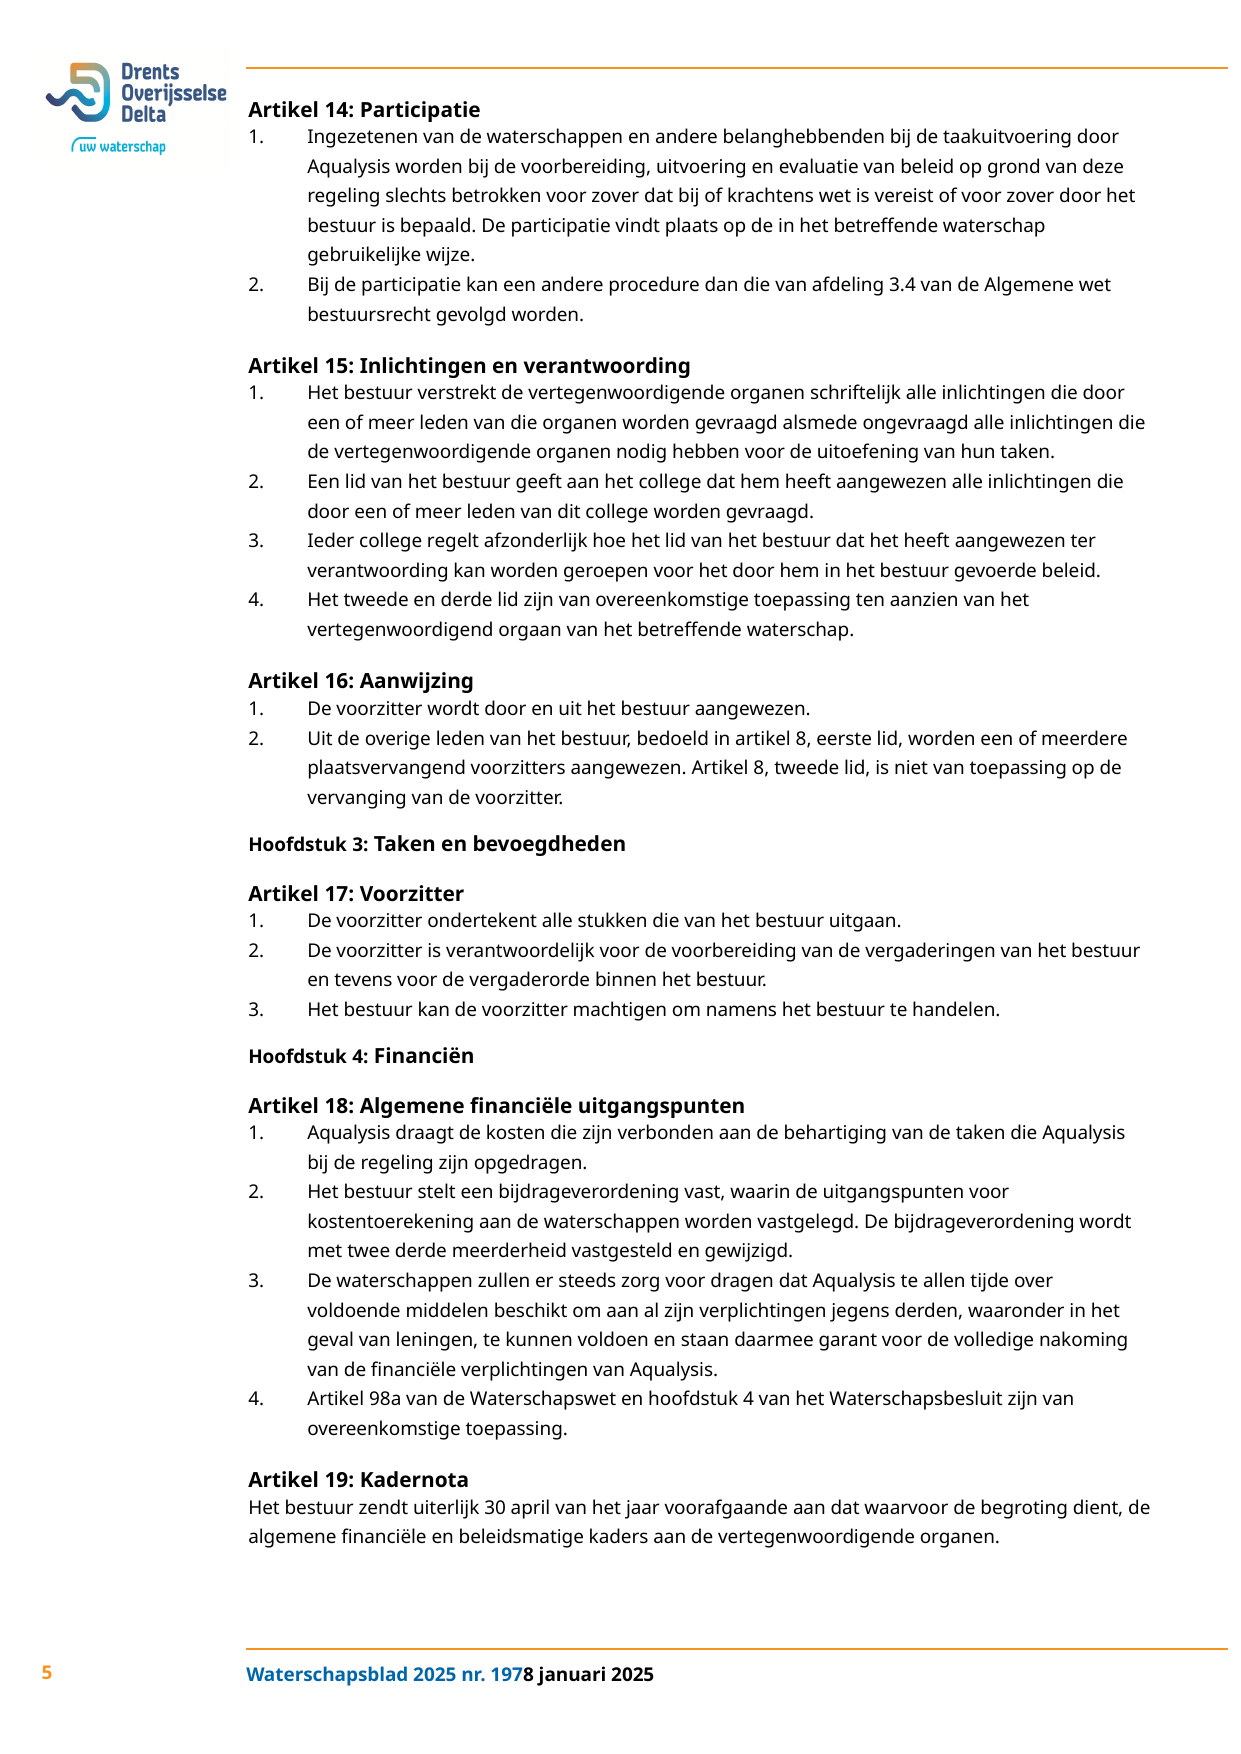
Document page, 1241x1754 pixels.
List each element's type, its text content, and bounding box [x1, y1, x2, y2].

list Bij de participatie kan een andere procedure dan die van afdeling 3.4 van de Algemene wet bestuursrecht gevolgd worden. [248, 271, 1152, 326]
list Het bestuur verstrekt de vertegenwoordigende organen schriftelijk alle inlichtingen die door een of meer leden van die organen worden gevraagd alsmede ongevraagd alle inlichtingen die de vertegenwoordigende organen nodig hebben voor de uitoefening van hun taken. [248, 379, 1152, 464]
list Het bestuur kan de voorzitter machtigen om namens het bestuur te handelen. [248, 996, 1152, 1022]
text Artikel 15: Inlichtingen en verantwoording [248, 351, 1152, 379]
list Ingezetenen van de waterschappen en andere belanghebbenden bij de taakuitvoering door Aqualysis worden bij de voorbereiding, uitvoering en evaluatie van beleid op grond van deze regeling slechts betrokken voor zover dat bij of krachtens wet is vereist of voor zover door het bestuur is bepaald. De participatie vindt plaats op de in het betreffende waterschap gebruikelijke wijze. [248, 123, 1152, 267]
list Het bestuur stelt een bijdrageverordening vast, waarin de uitgangspunten voor kostentoerekening aan de waterschappen worden vastgelegd. De bijdrageverordening wordt met twee derde meerderheid vastgesteld en gewijzigd. [248, 1178, 1152, 1263]
text Artikel 18: Algemene financiële uitgangspunten [248, 1091, 1152, 1119]
list De voorzitter ondertekent alle stukken die van het bestuur uitgaan. [248, 907, 1152, 933]
list De voorzitter wordt door en uit het bestuur aangewezen. [248, 695, 1152, 721]
text Artikel 16: Aanwijzing [248, 667, 1152, 695]
text Hoofdstuk 4: Financiën [248, 1042, 1152, 1070]
text Artikel 17: Voorzitter [248, 879, 1152, 907]
text Het bestuur zendt uiterlijk 30 april van het jaar voorafgaande aan dat waarvoor de begroting dient, de algemene financiële en beleidsmatige kaders aan de vertegenwoordigende organen. [248, 1494, 1152, 1549]
list Een lid van het bestuur geeft aan het college dat hem heeft aangewezen alle inlichtingen die door een of meer leden van dit college worden gevraagd. [248, 468, 1152, 524]
list Het tweede en derde lid zijn van overeenkomstige toepassing ten aanzien van het vertegenwoordigend orgaan van het betreffende waterschap. [248, 587, 1152, 642]
text Hoofdstuk 3: Taken en bevoegdheden [248, 829, 1152, 858]
list De voorzitter is verantwoordelijk voor de voorbereiding van de vergaderingen van het bestuur en tevens voor de vergaderorde binnen het bestuur. [248, 937, 1152, 992]
picture [41, 47, 231, 172]
list Aqualysis draagt de kosten die zijn verbonden aan de behartiging van de taken die Aqualysis bij de regeling zijn opgedragen. [248, 1119, 1152, 1174]
list Uit de overige leden van het bestuur, bedoeld in artikel 8, eerste lid, worden een of meerdere plaatsvervangend voorzitters aangewezen. Artikel 8, tweede lid, is niet van toepassing op de vervanging van de voorzitter. [248, 725, 1152, 809]
list De waterschappen zullen er steeds zorg voor dragen dat Aqualysis te allen tijde over voldoende middelen beschikt om aan al zijn verplichtingen jegens derden, waaronder in het geval van leningen, te kunnen voldoen en staan daarmee garant voor de volledige nakoming van de financiële verplichtingen van Aqualysis. [248, 1267, 1152, 1382]
text Artikel 14: Participatie [248, 95, 1152, 123]
list Artikel 98a van de Waterschapswet en hoofdstuk 4 van het Waterschapsbesluit zijn van overeenkomstige toepassing. [248, 1386, 1152, 1441]
text Artikel 19: Kadernota [248, 1466, 1152, 1494]
list Ieder college regelt afzonderlijk hoe het lid van het bestuur dat het heeft aangewezen ter verantwoording kan worden geroepen voor het door hem in het bestuur gevoerde beleid. [248, 527, 1152, 583]
